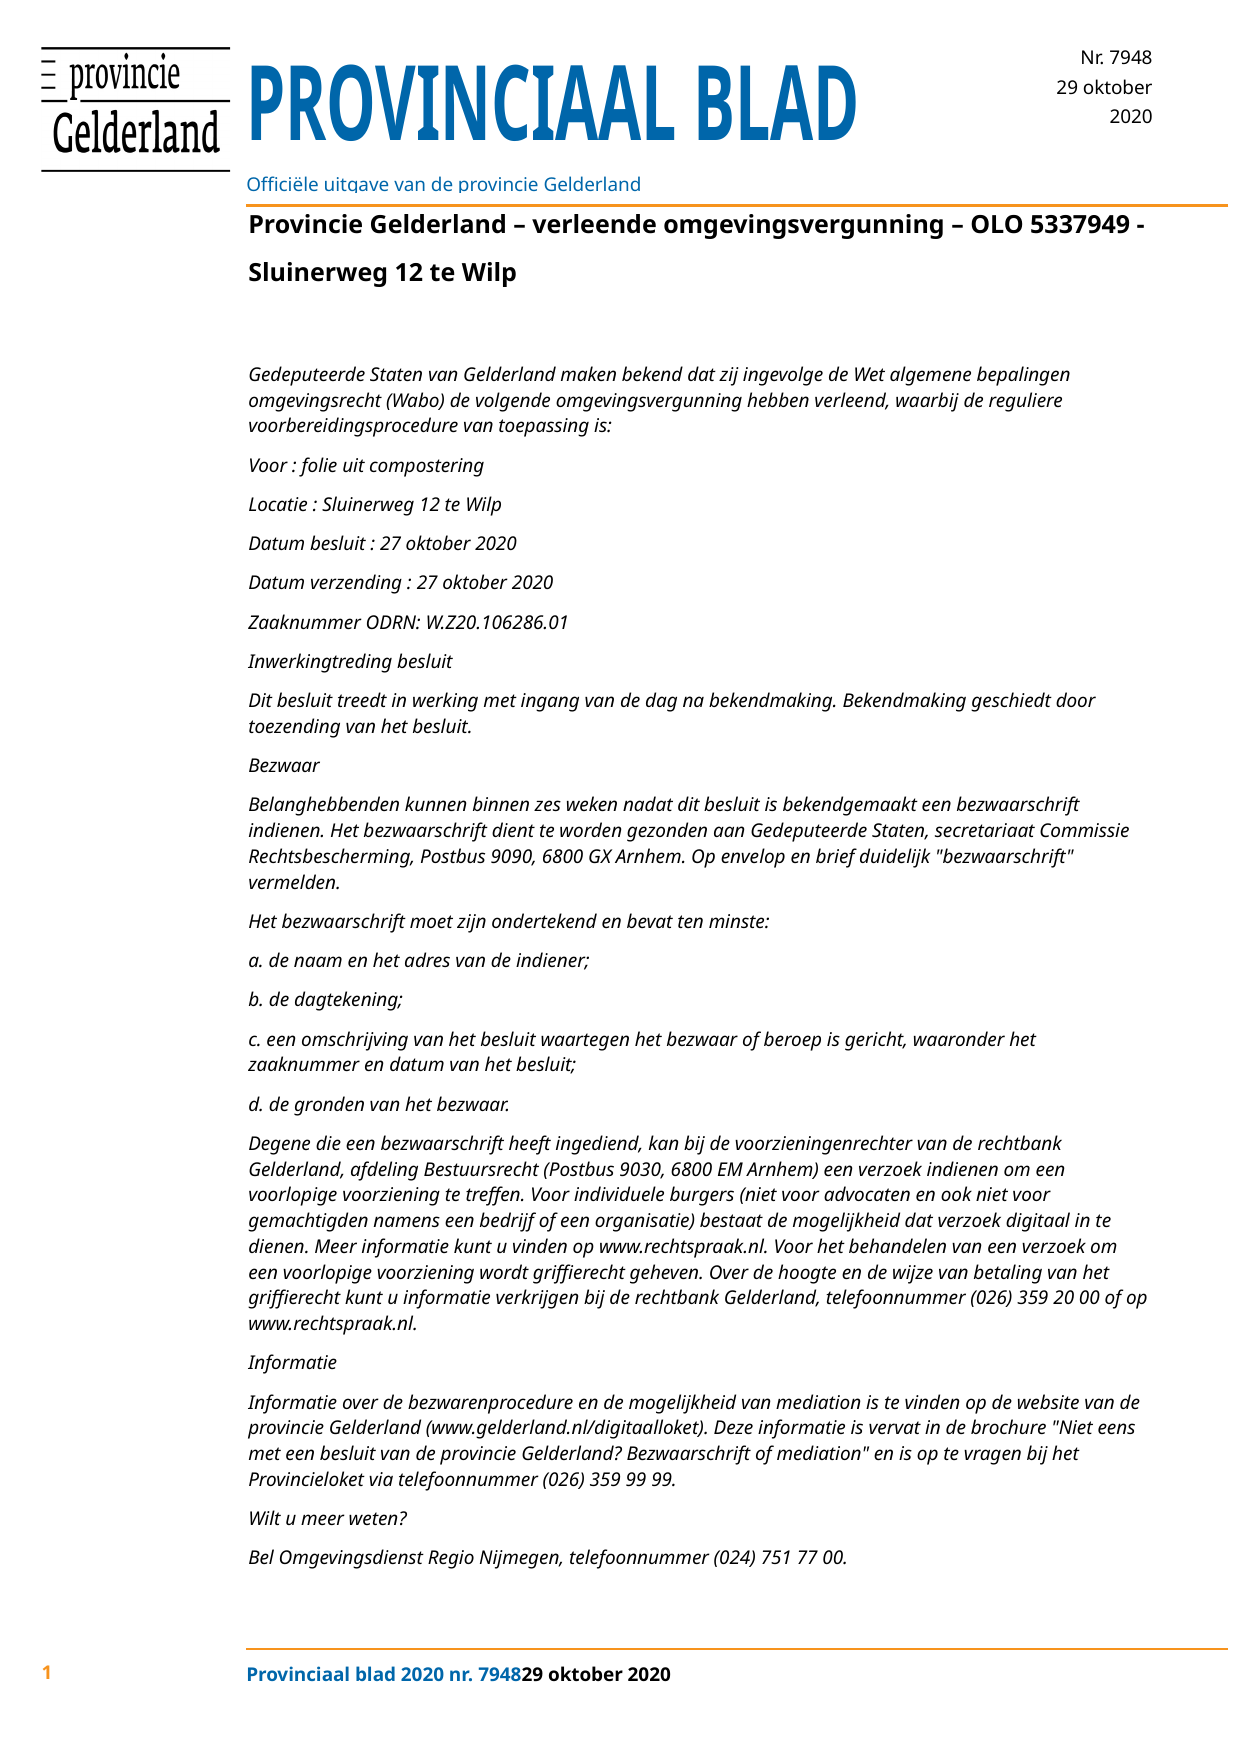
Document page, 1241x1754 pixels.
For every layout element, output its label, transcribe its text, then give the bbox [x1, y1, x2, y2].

text Informatie [248, 1349, 1152, 1375]
text Voor : folie uit compostering [248, 452, 1152, 477]
text Belanghebbenden kunnen binnen zes weken nadat dit besluit is bekendgemaakt een bezwaarschrift indienen. Het bezwaarschrift dient te worden gezonden aan Gedeputeerde Staten, secretariaat Commissie Rechtsbescherming, Postbus 9090, 6800 GX Arnhem. Op envelop en brief duidelijk "bezwaarschrift" vermelden. [248, 792, 1152, 894]
text Provincie Gelderland – verleende omgevingsvergunning – OLO 5337949 - Sluinerweg 12 te Wilp [248, 207, 1152, 288]
text Bezwaar [248, 752, 1152, 778]
text d. de gronden van het bezwaar. [248, 1091, 1152, 1117]
text Datum besluit : 27 oktober 2020 [248, 530, 1152, 556]
text Wilt u meer weten? [248, 1505, 1152, 1531]
picture [41, 47, 231, 172]
text Het bezwaarschrift moet zijn ondertekend en bevat ten minste: [248, 908, 1152, 934]
text Informatie over de bezwarenprocedure en de mogelijkheid van mediation is te vinden op de website van de provincie Gelderland (www.gelderland.nl/digitaalloket). Deze informatie is vervat in de brochure "Niet eens met een besluit van de provincie Gelderland? Bezwaarschrift of mediation" en is op te vragen bij het Provincieloket via telefoonnummer (026) 359 99 99. [248, 1389, 1152, 1492]
text Locatie : Sluinerweg 12 te Wilp [248, 491, 1152, 517]
text Zaaknummer ODRN: W.Z20.106286.01 [248, 609, 1152, 634]
text b. de dagtekening; [248, 987, 1152, 1012]
text Inwerkingtreding besluit [248, 648, 1152, 674]
text a. de naam en het adres van de indiener; [248, 947, 1152, 973]
text Gedeputeerde Staten van Gelderland maken bekend dat zij ingevolge de Wet algemene bepalingen omgevingsrecht (Wabo) de volgende omgevingsvergunning hebben verleend, waarbij de reguliere voorbereidingsprocedure van toepassing is: [248, 361, 1152, 438]
text Bel Omgevingsdienst Regio Nijmegen, telefoonnummer (024) 751 77 00. [248, 1544, 1152, 1570]
text Datum verzending : 27 oktober 2020 [248, 569, 1152, 595]
text Dit besluit treedt in werking met ingang van de dag na bekendmaking. Bekendmaking geschiedt door toezending van het besluit. [248, 687, 1152, 739]
text Degene die een bezwaarschrift heeft ingediend, kan bij de voorzieningenrechter van de rechtbank Gelderland, afdeling Bestuursrecht (Postbus 9030, 6800 EM Arnhem) een verzoek indienen om een voorlopige voorziening te treffen. Voor individuele burgers (niet voor advocaten en ook niet voor gemachtigden namens een bedrijf of een organisatie) bestaat de mogelijkheid dat verzoek digitaal in te dienen. Meer informatie kunt u vinden op www.rechtspraak.nl. Voor het behandelen van een verzoek om een voorlopige voorziening wordt griffierecht geheven. Over de hoogte en de wijze van betaling van het griffierecht kunt u informatie verkrijgen bij de rechtbank Gelderland, telefoonnummer (026) 359 20 00 of op www.rechtspraak.nl. [248, 1130, 1152, 1336]
text c. een omschrijving van het besluit waartegen het bezwaar of beroep is gericht, waaronder het zaaknummer en datum van het besluit; [248, 1026, 1152, 1077]
